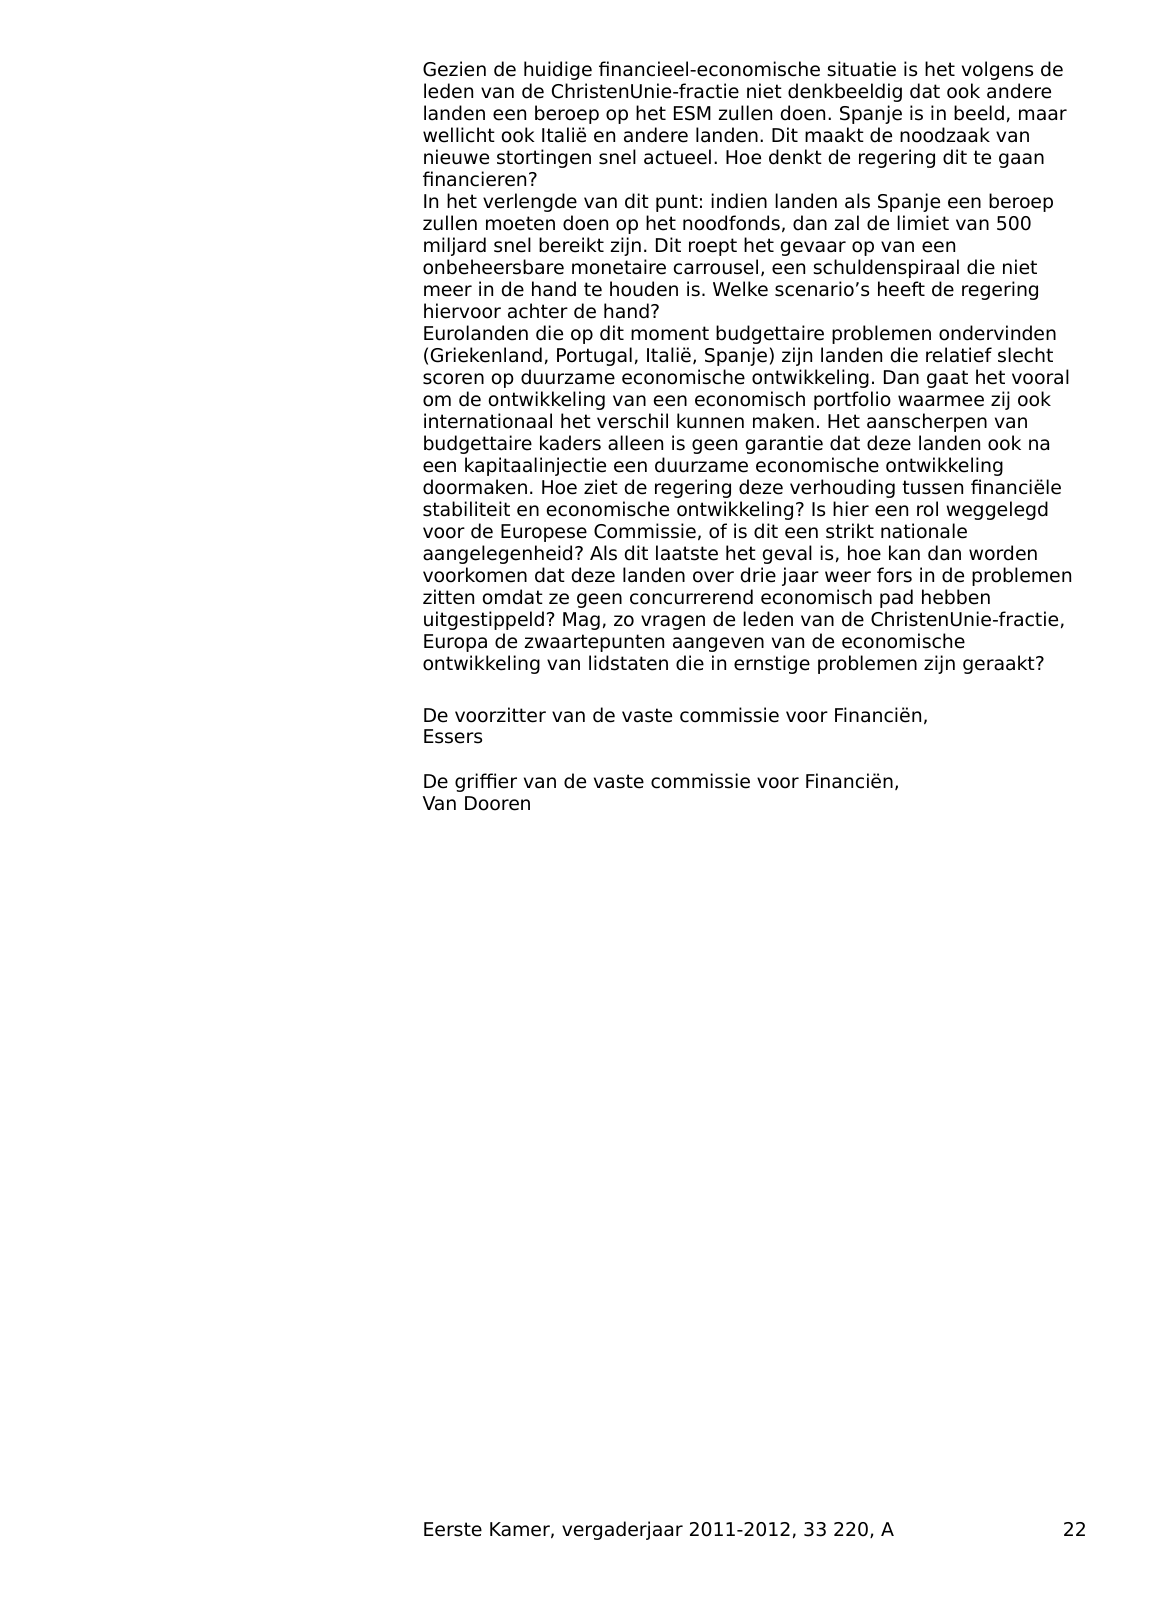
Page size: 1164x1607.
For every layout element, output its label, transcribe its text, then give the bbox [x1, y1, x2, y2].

text De griffier van de vaste commissie voor Financiën, Van Dooren [422, 771, 1087, 814]
text Eurolanden die op dit moment budgettaire problemen ondervinden (Griekenland, Portugal, Italië, Spanje) zijn landen die relatief slecht scoren op duurzame economische ontwikkeling. Dan gaat het vooral om de ontwikkeling van een economisch portfolio waarmee zij ook internationaal het verschil kunnen maken. Het aanscherpen van budgettaire kaders alleen is geen garantie dat deze landen ook na een kapitaalinjectie een duurzame economische ontwikkeling doormaken. Hoe ziet de regering deze verhouding tussen financiële stabiliteit en economische ontwikkeling? Is hier een rol weggelegd voor de Europese Commissie, of is dit een strikt nationale aangelegenheid? Als dit laatste het geval is, hoe kan dan worden voorkomen dat deze landen over drie jaar weer fors in de problemen zitten omdat ze geen concurrerend economisch pad hebben uitgestippeld? Mag, zo vragen de leden van de ChristenUnie-fractie, Europa de zwaartepunten aangeven van de economische ontwikkeling van lidstaten die in ernstige problemen zijn geraakt? [422, 323, 1087, 674]
text In het verlengde van dit punt: indien landen als Spanje een beroep zullen moeten doen op het noodfonds, dan zal de limiet van 500 miljard snel bereikt zijn. Dit roept het gevaar op van een onbeheersbare monetaire carrousel, een schuldenspiraal die niet meer in de hand te houden is. Welke scenario’s heeft de regering hiervoor achter de hand? [422, 191, 1087, 323]
text Gezien de huidige financieel-economische situatie is het volgens de leden van de ChristenUnie-fractie niet denkbeeldig dat ook andere landen een beroep op het ESM zullen doen. Spanje is in beeld, maar wellicht ook Italië en andere landen. Dit maakt de noodzaak van nieuwe stortingen snel actueel. Hoe denkt de regering dit te gaan financieren? [422, 59, 1087, 191]
text De voorzitter van de vaste commissie voor Financiën, Essers [422, 704, 1087, 748]
